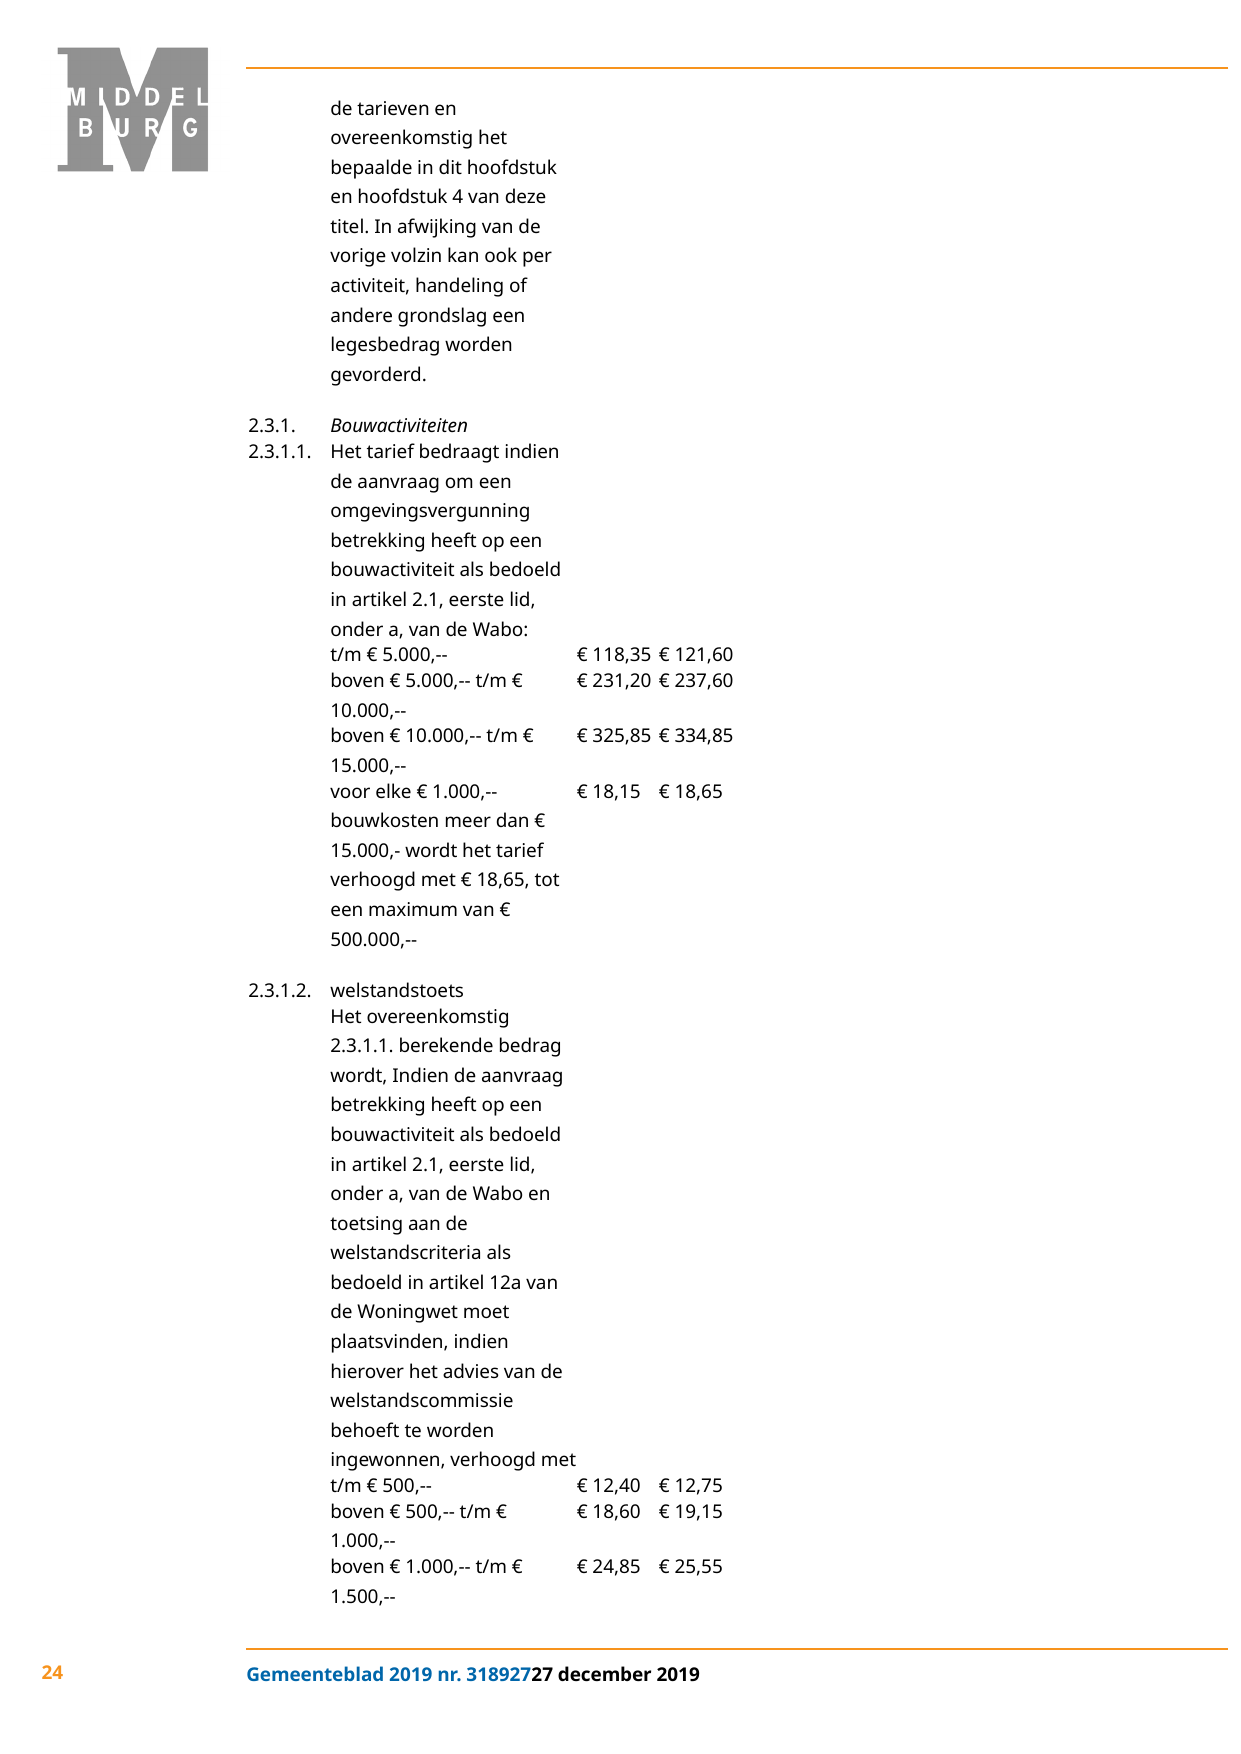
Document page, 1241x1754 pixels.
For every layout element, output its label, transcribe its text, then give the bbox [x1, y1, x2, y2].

table_cell [741, 1003, 823, 1472]
table_cell [823, 1003, 905, 1472]
table_cell [577, 1003, 659, 1472]
table_cell [577, 438, 659, 641]
table_cell boven € 500,-- t/m € 1.000,-- [330, 1498, 577, 1553]
table_cell [905, 778, 987, 951]
table_cell [987, 977, 1069, 1003]
table_cell 2.3.1.2. [248, 977, 330, 1003]
table_cell welstandstoets [330, 977, 577, 1003]
table_cell [823, 667, 905, 722]
table_cell 2.3.1.1. [248, 438, 330, 641]
table_cell [987, 438, 1069, 641]
table_cell [741, 438, 823, 641]
table_cell [987, 1498, 1069, 1553]
table_cell [823, 1473, 905, 1498]
table_cell [823, 641, 905, 667]
table_cell [823, 413, 905, 438]
table_cell Bouwactiviteiten [330, 413, 577, 438]
table_cell [823, 387, 905, 412]
table_cell [577, 387, 659, 412]
table_cell € 237,60 [659, 667, 741, 722]
table_cell € 121,60 [659, 641, 741, 667]
table_cell [823, 778, 905, 951]
table_cell € 18,60 [577, 1498, 659, 1553]
table_cell [823, 723, 905, 778]
table_cell [248, 95, 330, 387]
table_cell [659, 951, 741, 977]
table_cell [741, 723, 823, 778]
table_cell [905, 667, 987, 722]
table_cell [1069, 387, 1152, 412]
table_cell [577, 977, 659, 1003]
table_cell [659, 95, 741, 387]
table_cell [987, 1554, 1069, 1609]
table_cell [905, 413, 987, 438]
table_cell [823, 1554, 905, 1609]
table_cell t/m € 5.000,-- [330, 641, 577, 667]
table_cell [741, 977, 823, 1003]
table_cell [987, 413, 1069, 438]
table_cell € 118,35 [577, 641, 659, 667]
table_cell € 19,15 [659, 1498, 741, 1553]
table_cell [741, 778, 823, 951]
table_cell [659, 438, 741, 641]
table_cell [741, 667, 823, 722]
table_cell [1069, 1003, 1152, 1472]
table_cell [741, 95, 823, 387]
table_cell € 231,20 [577, 667, 659, 722]
table_cell [905, 95, 987, 387]
table_cell [741, 1473, 823, 1498]
table_cell [987, 723, 1069, 778]
table_cell € 12,75 [659, 1473, 741, 1498]
table_cell [905, 951, 987, 977]
table_cell [248, 778, 330, 951]
table_cell [987, 667, 1069, 722]
table_cell [905, 1554, 987, 1609]
table_cell boven € 5.000,-- t/m € 10.000,-- [330, 667, 577, 722]
table_cell [741, 641, 823, 667]
table_cell [987, 778, 1069, 951]
table_cell € 325,85 [577, 723, 659, 778]
table_cell [987, 387, 1069, 412]
table_cell [1069, 778, 1152, 951]
picture [41, 47, 231, 172]
table_cell [741, 387, 823, 412]
table_cell [659, 1003, 741, 1472]
table_cell € 18,65 [659, 778, 741, 951]
table_cell [1069, 438, 1152, 641]
table_cell [1069, 95, 1152, 387]
table_cell [1069, 1554, 1152, 1609]
table_cell [248, 641, 330, 667]
table_cell Het tarief bedraagt indien de aanvraag om een omgevingsvergunning betrekking heeft op een bouwactiviteit als bedoeld in artikel 2.1, eerste lid, onder a, van de Wabo: [330, 438, 577, 641]
table_cell [1069, 667, 1152, 722]
table_cell Het overeenkomstig 2.3.1.1. berekende bedrag wordt, Indien de aanvraag betrekking heeft op een bouwactiviteit als bedoeld in artikel 2.1, eerste lid, onder a, van de Wabo en toetsing aan de welstandscriteria als bedoeld in artikel 12a van de Woningwet moet plaatsvinden, indien hierover het advies van de welstandscommissie behoeft te worden ingewonnen, verhoogd met [330, 1003, 577, 1472]
table_cell de tarieven en overeenkomstig het bepaalde in dit hoofdstuk en hoofdstuk 4 van deze titel. In afwijking van de vorige volzin kan ook per activiteit, handeling of andere grondslag een legesbedrag worden gevorderd. [330, 95, 577, 387]
table_cell [1069, 1498, 1152, 1553]
table_cell [823, 1498, 905, 1553]
table_cell [823, 951, 905, 977]
table_cell [987, 95, 1069, 387]
table_cell [248, 1554, 330, 1609]
table_cell [905, 438, 987, 641]
table_cell [905, 977, 987, 1003]
table_cell [905, 641, 987, 667]
table_cell [330, 951, 577, 977]
table_cell [741, 1554, 823, 1609]
table_cell [248, 1498, 330, 1553]
table_cell [577, 951, 659, 977]
table_cell [1069, 641, 1152, 667]
table_cell [905, 1498, 987, 1553]
table_cell [823, 977, 905, 1003]
table_cell [1069, 1473, 1152, 1498]
table_cell [1069, 951, 1152, 977]
table_cell [248, 667, 330, 722]
table_cell [248, 723, 330, 778]
table_cell boven € 10.000,-- t/m € 15.000,-- [330, 723, 577, 778]
table_cell [741, 1498, 823, 1553]
table_cell € 12,40 [577, 1473, 659, 1498]
table_cell 2.3.1. [248, 413, 330, 438]
table_cell [905, 387, 987, 412]
table_cell [248, 1473, 330, 1498]
table_cell [1069, 723, 1152, 778]
table_cell [659, 977, 741, 1003]
table_cell [987, 641, 1069, 667]
table_cell € 18,15 [577, 778, 659, 951]
table_cell voor elke € 1.000,-- bouwkosten meer dan € 15.000,- wordt het tarief verhoogd met € 18,65, tot een maximum van € 500.000,-- [330, 778, 577, 951]
table_cell [248, 1003, 330, 1472]
table_cell [1069, 977, 1152, 1003]
table_cell € 334,85 [659, 723, 741, 778]
table_cell [741, 413, 823, 438]
table_cell [741, 951, 823, 977]
table_cell € 25,55 [659, 1554, 741, 1609]
table_cell [823, 438, 905, 641]
table_cell [577, 95, 659, 387]
table_cell [659, 387, 741, 412]
table_cell [987, 1003, 1069, 1472]
table_cell boven € 1.000,-- t/m € 1.500,-- [330, 1554, 577, 1609]
table_cell [905, 1003, 987, 1472]
table_cell [577, 413, 659, 438]
table_cell [905, 723, 987, 778]
table_cell € 24,85 [577, 1554, 659, 1609]
table_cell [1069, 413, 1152, 438]
table_cell [659, 413, 741, 438]
table_cell [248, 387, 330, 412]
table_cell [987, 1473, 1069, 1498]
table_cell [905, 1473, 987, 1498]
table_cell [987, 951, 1069, 977]
table_cell t/m € 500,-- [330, 1473, 577, 1498]
table_cell [823, 95, 905, 387]
table_cell [330, 387, 577, 412]
table_cell [248, 951, 330, 977]
